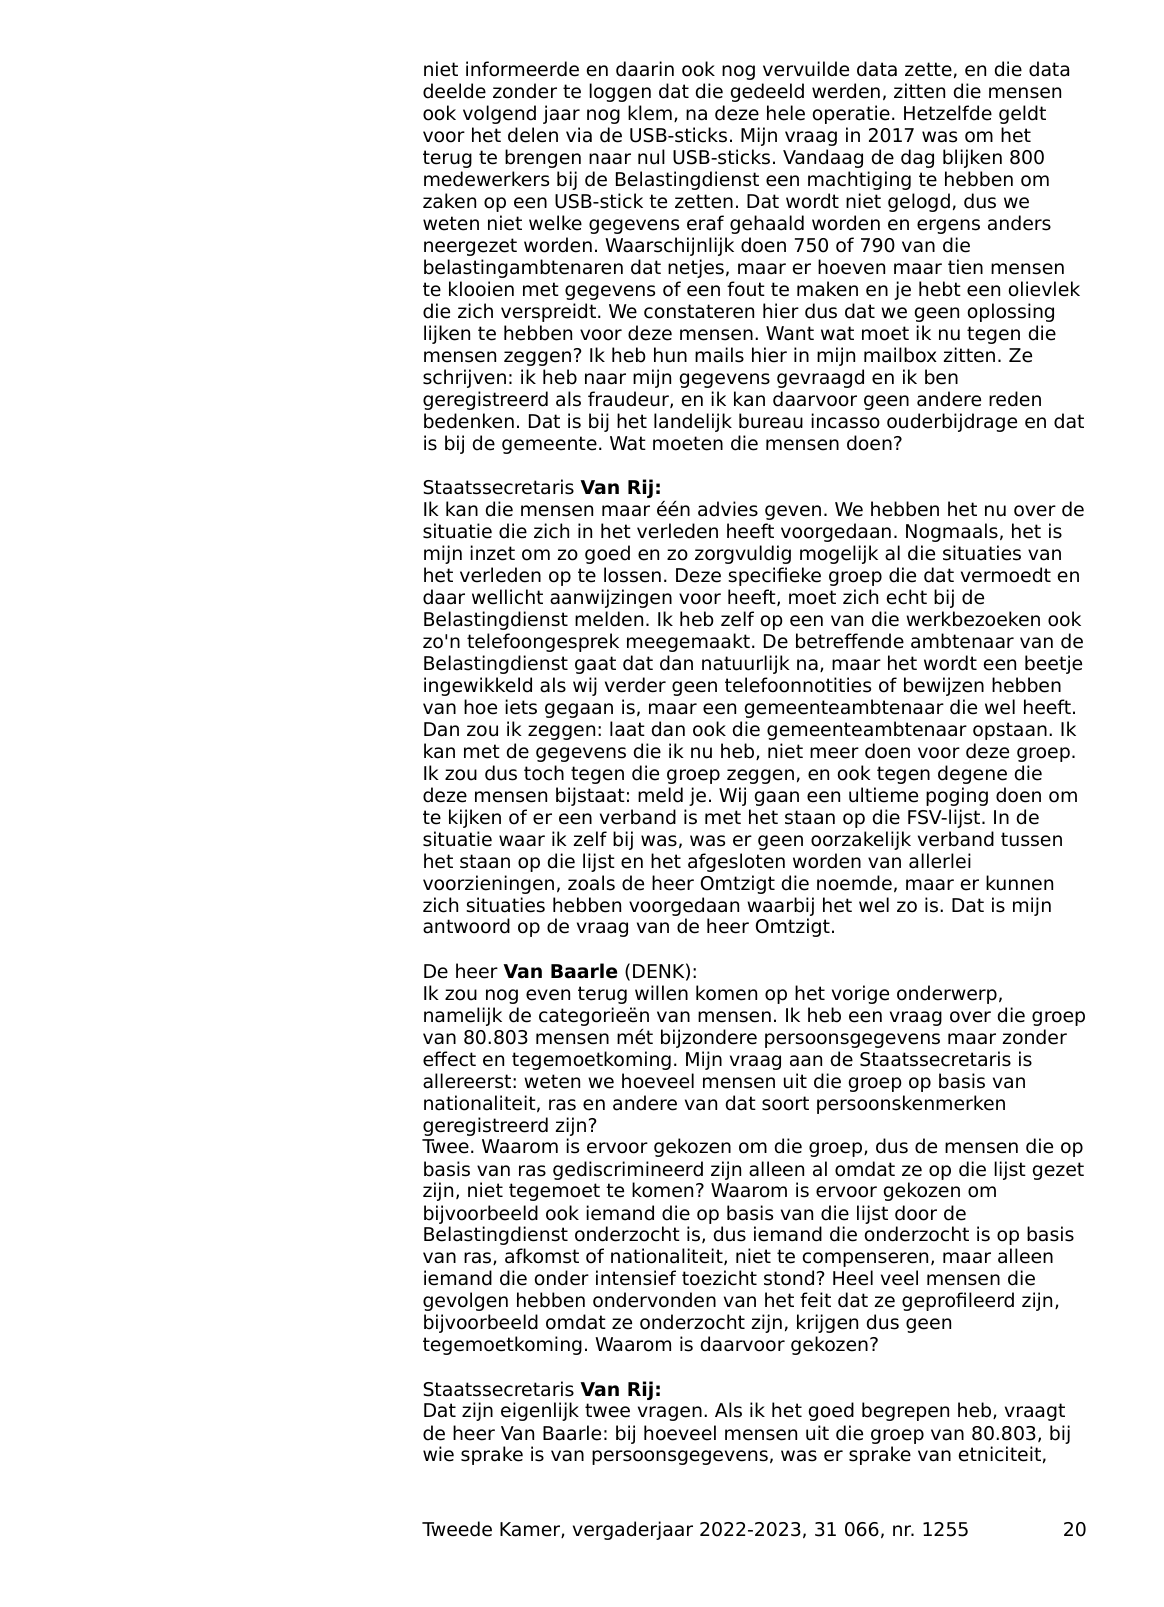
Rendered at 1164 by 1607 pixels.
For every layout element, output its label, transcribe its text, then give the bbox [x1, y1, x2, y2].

text Dat zijn eigenlijk twee vragen. Als ik het goed begrepen heb, vraagt de heer Van Baarle: bij hoeveel mensen uit die groep van 80.803, bij wie sprake is van persoonsgegevens, was er sprake van etniciteit, [422, 1400, 1087, 1466]
text Staatssecretaris Van Rij: [422, 477, 1087, 499]
text Ik zou nog even terug willen komen op het vorige onderwerp, namelijk de categorieën van mensen. Ik heb een vraag over die groep van 80.803 mensen mét bijzondere persoonsgegevens maar zonder effect en tegemoetkoming. Mijn vraag aan de Staatssecretaris is allereerst: weten we hoeveel mensen uit die groep op basis van nationaliteit, ras en andere van dat soort persoonskenmerken geregistreerd zijn? [422, 983, 1087, 1136]
text De heer Van Baarle (DENK): [422, 961, 1087, 983]
text Twee. Waarom is ervoor gekozen om die groep, dus de mensen die op basis van ras gediscrimineerd zijn alleen al omdat ze op die lijst gezet zijn, niet tegemoet te komen? Waarom is ervoor gekozen om bijvoorbeeld ook iemand die op basis van die lijst door de Belastingdienst onderzocht is, dus iemand die onderzocht is op basis van ras, afkomst of nationaliteit, niet te compenseren, maar alleen iemand die onder intensief toezicht stond? Heel veel mensen die gevolgen hebben ondervonden van het feit dat ze geprofileerd zijn, bijvoorbeeld omdat ze onderzocht zijn, krijgen dus geen tegemoetkoming. Waarom is daarvoor gekozen? [422, 1136, 1087, 1356]
text Ik kan die mensen maar één advies geven. We hebben het nu over de situatie die zich in het verleden heeft voorgedaan. Nogmaals, het is mijn inzet om zo goed en zo zorgvuldig mogelijk al die situaties van het verleden op te lossen. Deze specifieke groep die dat vermoedt en daar wellicht aanwijzingen voor heeft, moet zich echt bij de Belastingdienst melden. Ik heb zelf op een van die werkbezoeken ook zo'n telefoongesprek meegemaakt. De betreffende ambtenaar van de Belastingdienst gaat dat dan natuurlijk na, maar het wordt een beetje ingewikkeld als wij verder geen telefoonnotities of bewijzen hebben van hoe iets gegaan is, maar een gemeenteambtenaar die wel heeft. Dan zou ik zeggen: laat dan ook die gemeenteambtenaar opstaan. Ik kan met de gegevens die ik nu heb, niet meer doen voor deze groep. Ik zou dus toch tegen die groep zeggen, en ook tegen degene die deze mensen bijstaat: meld je. Wij gaan een ultieme poging doen om te kijken of er een verband is met het staan op die FSV-lijst. In de situatie waar ik zelf bij was, was er geen oorzakelijk verband tussen het staan op die lijst en het afgesloten worden van allerlei voorzieningen, zoals de heer Omtzigt die noemde, maar er kunnen zich situaties hebben voorgedaan waarbij het wel zo is. Dat is mijn antwoord op de vraag van de heer Omtzigt. [422, 499, 1087, 938]
text niet informeerde en daarin ook nog vervuilde data zette, en die data deelde zonder te loggen dat die gedeeld werden, zitten die mensen ook volgend jaar nog klem, na deze hele operatie. Hetzelfde geldt voor het delen via de USB-sticks. Mijn vraag in 2017 was om het terug te brengen naar nul USB-sticks. Vandaag de dag blijken 800 medewerkers bij de Belastingdienst een machtiging te hebben om zaken op een USB-stick te zetten. Dat wordt niet gelogd, dus we weten niet welke gegevens eraf gehaald worden en ergens anders neergezet worden. Waarschijnlijk doen 750 of 790 van die belastingambtenaren dat netjes, maar er hoeven maar tien mensen te klooien met gegevens of een fout te maken en je hebt een olievlek die zich verspreidt. We constateren hier dus dat we geen oplossing lijken te hebben voor deze mensen. Want wat moet ik nu tegen die mensen zeggen? Ik heb hun mails hier in mijn mailbox zitten. Ze schrijven: ik heb naar mijn gegevens gevraagd en ik ben geregistreerd als fraudeur, en ik kan daarvoor geen andere reden bedenken. Dat is bij het landelijk bureau incasso ouderbijdrage en dat is bij de gemeente. Wat moeten die mensen doen? [422, 59, 1087, 455]
text Staatssecretaris Van Rij: [422, 1378, 1087, 1400]
